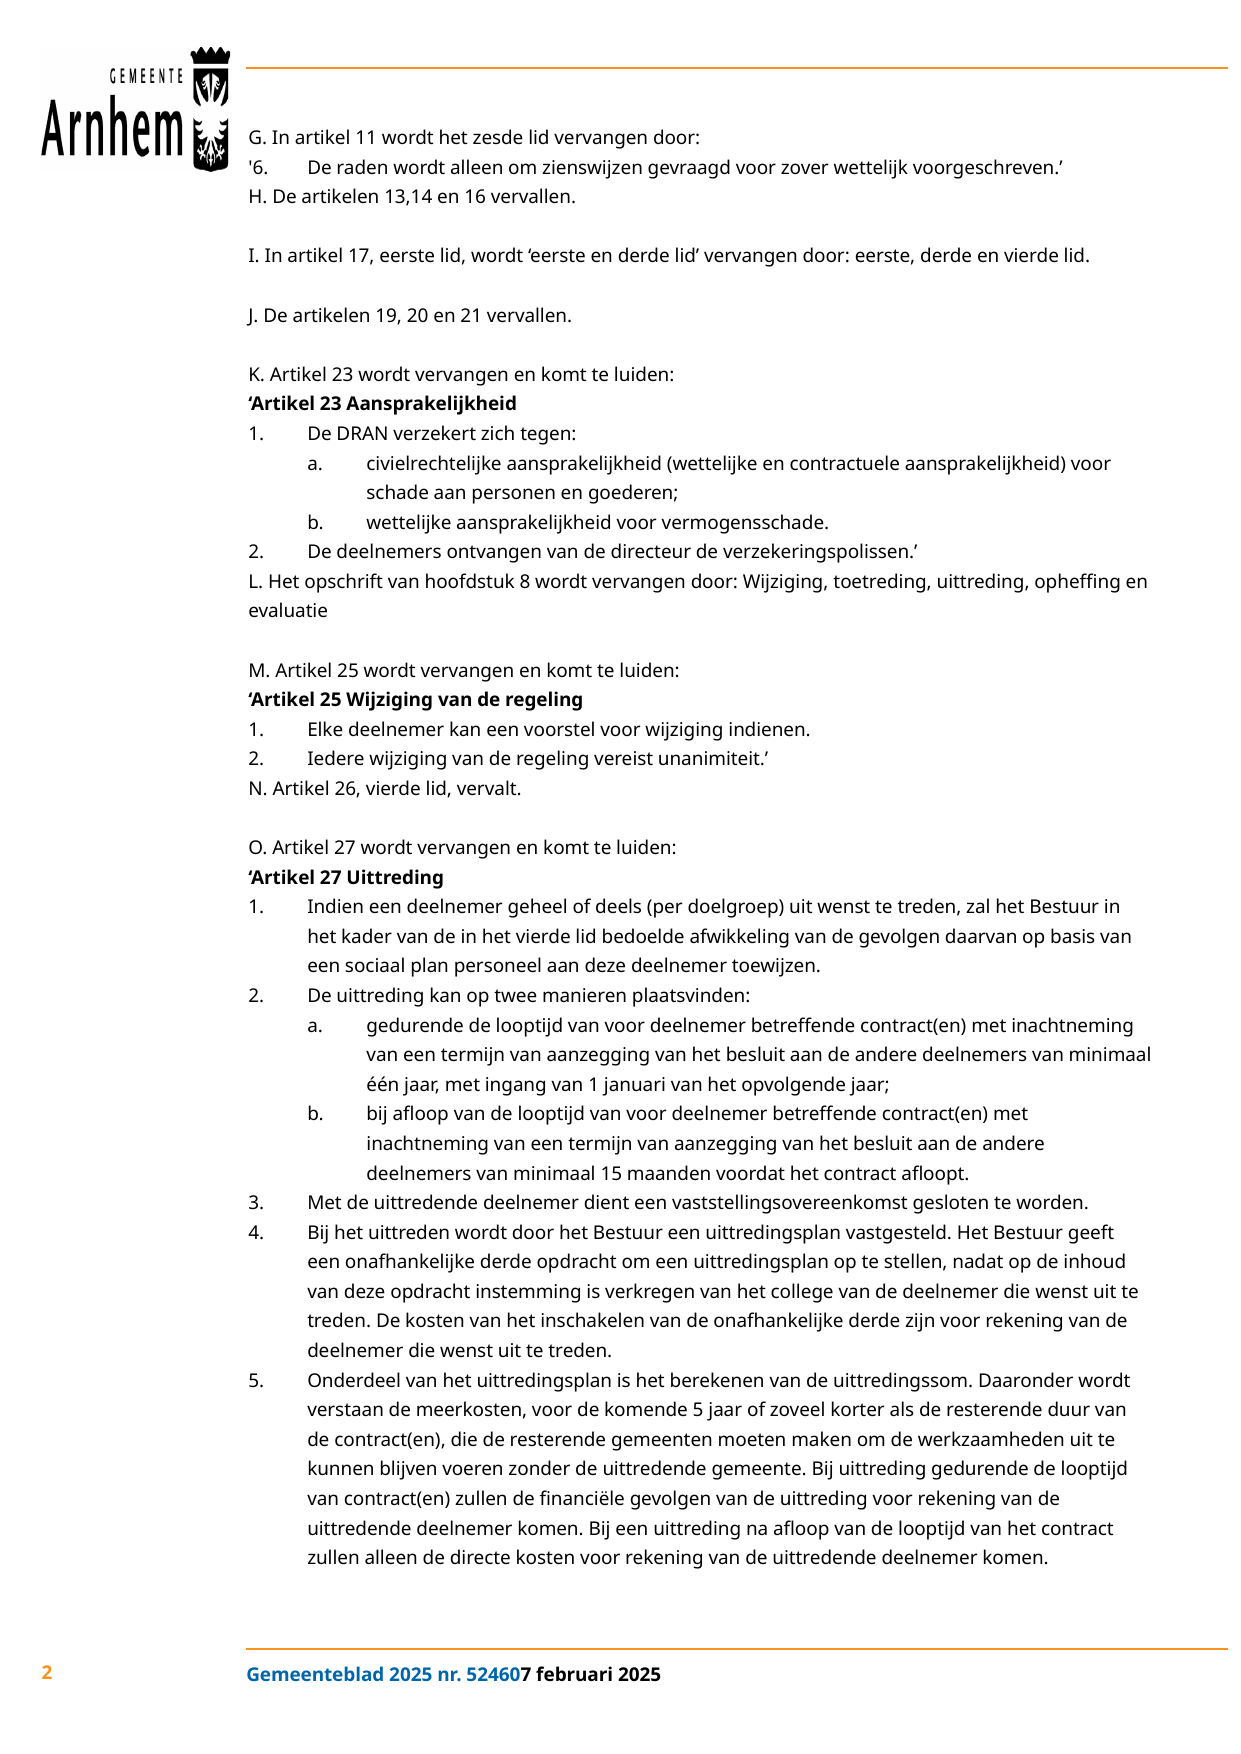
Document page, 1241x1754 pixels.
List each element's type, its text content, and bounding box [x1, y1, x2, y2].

list bij afloop van de looptijd van voor deelnemer betreffende contract(en) met inachtneming van een termijn van aanzegging van het besluit aan de andere deelnemers van minimaal 15 maanden voordat het contract afloopt. [307, 1101, 1152, 1186]
list De uittreding kan op twee manieren plaatsvinden: [248, 982, 1152, 1008]
picture [41, 47, 231, 172]
list gedurende de looptijd van voor deelnemer betreffende contract(en) met inachtneming van een termijn van aanzegging van het besluit aan de andere deelnemers van minimaal één jaar, met ingang van 1 januari van het opvolgende jaar; [307, 1012, 1152, 1097]
list Bij het uittreden wordt door het Bestuur een uittredingsplan vastgesteld. Het Bestuur geeft een onafhankelijke derde opdracht om een uittredingsplan op te stellen, nadat op de inhoud van deze opdracht instemming is verkregen van het college van de deelnemer die wenst uit te treden. De kosten van het inschakelen van de onafhankelijke derde zijn voor rekening van de deelnemer die wenst uit te treden. [248, 1219, 1152, 1363]
text I. In artikel 17, eerste lid, wordt ‘eerste en derde lid’ vervangen door: eerste, derde en vierde lid. [248, 243, 1152, 268]
text ‘Artikel 27 Uittreding [248, 864, 1152, 890]
list Iedere wijziging van de regeling vereist unanimiteit.’ [248, 746, 1152, 771]
text K. Artikel 23 wordt vervangen en komt te luiden: [248, 361, 1152, 387]
list De deelnemers ontvangen van de directeur de verzekeringspolissen.’ [248, 538, 1152, 564]
list wettelijke aansprakelijkheid voor vermogensschade. [307, 509, 1152, 535]
text H. De artikelen 13,14 en 16 vervallen. [248, 183, 1152, 209]
list De raden wordt alleen om zienswijzen gevraagd voor zover wettelijk voorgeschreven.’ [248, 154, 1152, 180]
text ‘Artikel 25 Wijziging van de regeling [248, 686, 1152, 712]
text L. Het opschrift van hoofdstuk 8 wordt vervangen door: Wijziging, toetreding, uittreding, opheffing en evaluatie [248, 568, 1152, 623]
list Elke deelnemer kan een voorstel voor wijziging indienen. [248, 716, 1152, 742]
list Met de uittredende deelnemer dient een vaststellingsovereenkomst gesloten te worden. [248, 1189, 1152, 1215]
list Onderdeel van het uittredingsplan is het berekenen van de uittredingssom. Daaronder wordt verstaan de meerkosten, voor de komende 5 jaar of zoveel korter als de resterende duur van de contract(en), die de resterende gemeenten moeten maken om de werkzaamheden uit te kunnen blijven voeren zonder de uittredende gemeente. Bij uittreding gedurende de looptijd van contract(en) zullen de financiële gevolgen van de uittreding voor rekening van de uittredende deelnemer komen. Bij een uittreding na afloop van de looptijd van het contract zullen alleen de directe kosten voor rekening van de uittredende deelnemer komen. [248, 1367, 1152, 1570]
text G. In artikel 11 wordt het zesde lid vervangen door: [248, 124, 1152, 150]
text J. De artikelen 19, 20 en 21 vervallen. [248, 302, 1152, 328]
list civielrechtelijke aansprakelijkheid (wettelijke en contractuele aansprakelijkheid) voor schade aan personen en goederen; [307, 450, 1152, 505]
text O. Artikel 27 wordt vervangen en komt te luiden: [248, 834, 1152, 860]
list Indien een deelnemer geheel of deels (per doelgroep) uit wenst te treden, zal het Bestuur in het kader van de in het vierde lid bedoelde afwikkeling van de gevolgen daarvan op basis van een sociaal plan personeel aan deze deelnemer toewijzen. [248, 893, 1152, 978]
text N. Artikel 26, vierde lid, vervalt. [248, 775, 1152, 801]
text M. Artikel 25 wordt vervangen en komt te luiden: [248, 657, 1152, 683]
text ‘Artikel 23 Aansprakelijkheid [248, 391, 1152, 416]
list De DRAN verzekert zich tegen: [248, 420, 1152, 446]
